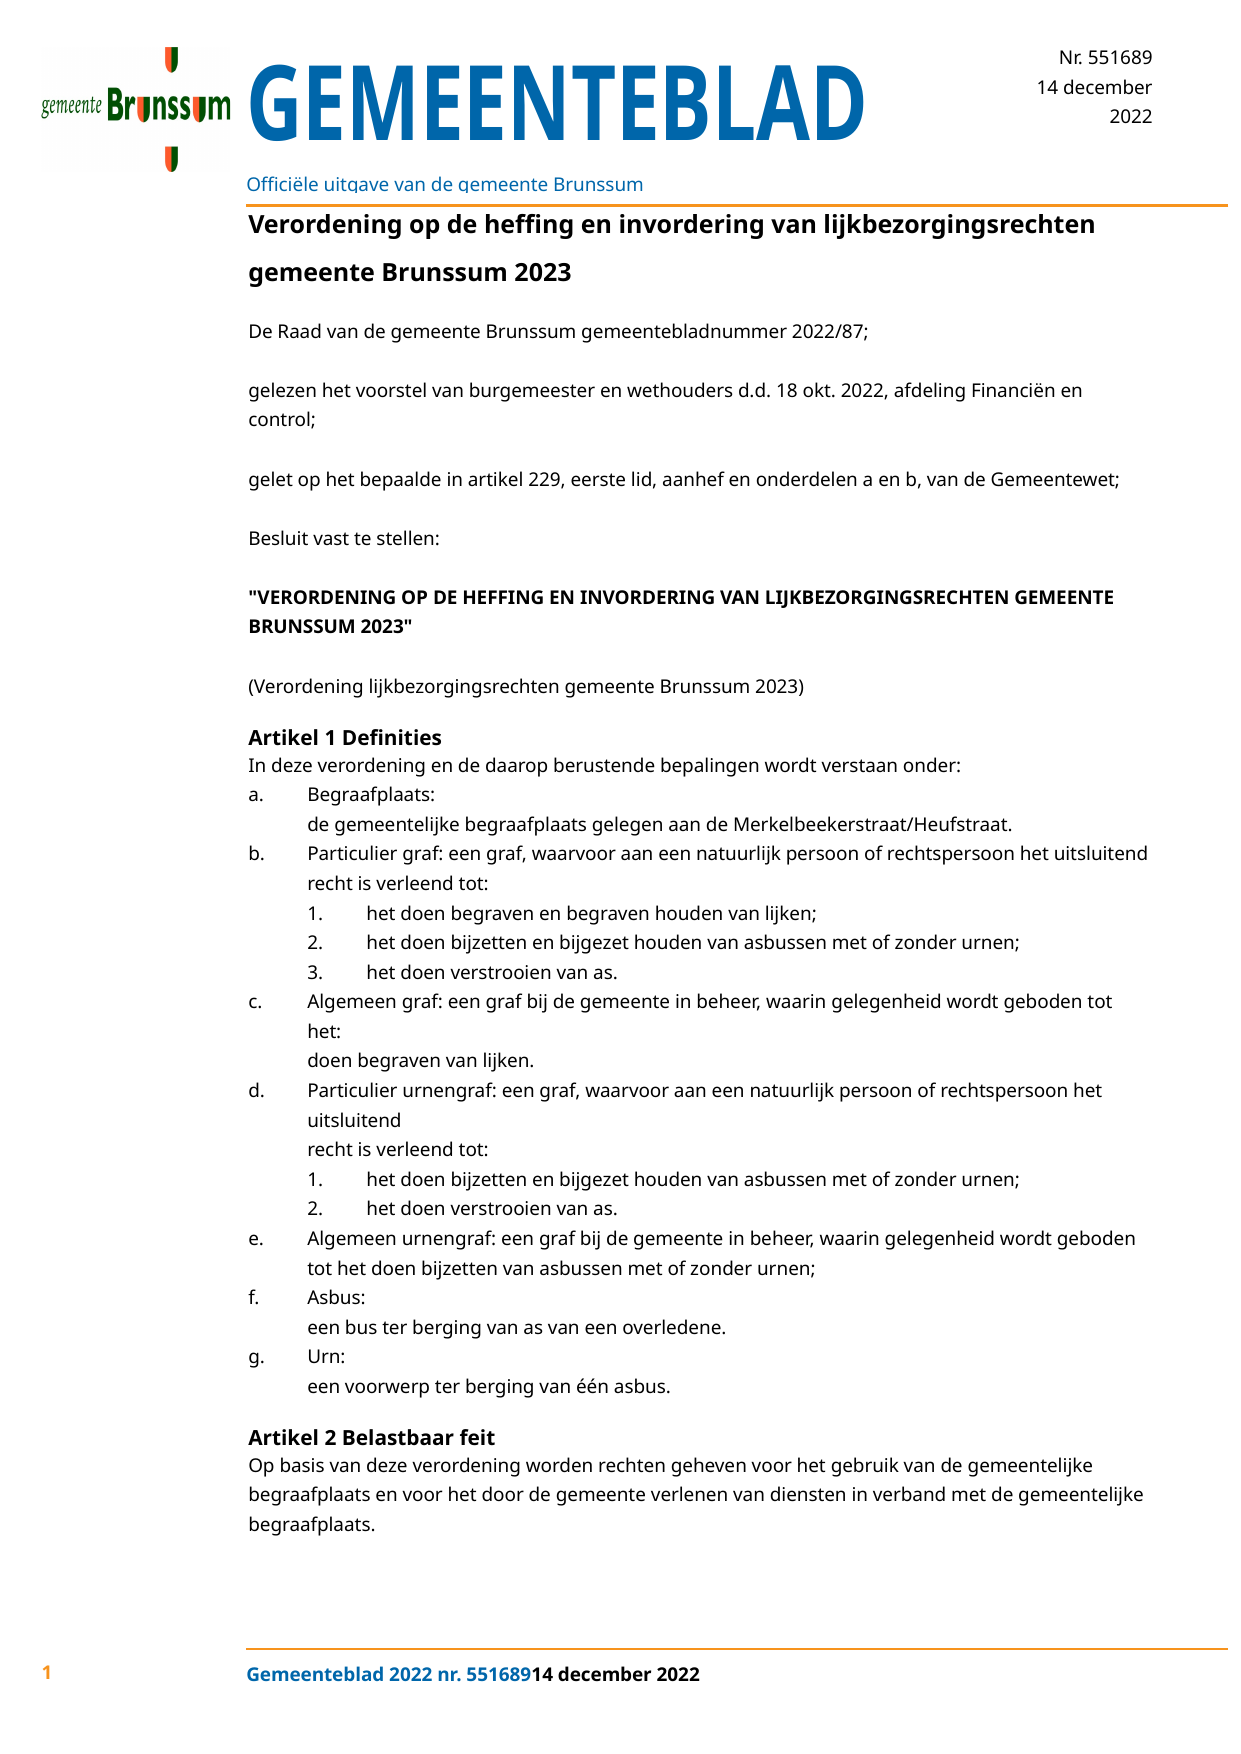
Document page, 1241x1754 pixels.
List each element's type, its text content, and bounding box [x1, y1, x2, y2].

list het doen begraven en begraven houden van lijken; [307, 900, 1152, 925]
list het doen verstrooien van as. [307, 1196, 1152, 1221]
list het doen bijzetten en bijgezet houden van asbussen met of zonder urnen; [307, 929, 1152, 955]
text gelet op het bepaalde in artikel 229, eerste lid, aanhef en onderdelen a en b, van de Gemeentewet; [248, 466, 1152, 492]
list doen begraven van lijken. [248, 1048, 1152, 1073]
text Artikel 1 Definities [248, 723, 1152, 752]
list Algemeen graf: een graf bij de gemeente in beheer, waarin gelegenheid wordt geboden tot het: [248, 988, 1152, 1044]
list Urn: [248, 1343, 1152, 1369]
list het doen verstrooien van as. [307, 959, 1152, 984]
list Particulier graf: een graf, waarvoor aan een natuurlijk persoon of rechtspersoon het uitsluitend recht is verleend tot: [248, 841, 1152, 896]
list recht is verleend tot: [248, 1136, 1152, 1162]
list het doen bijzetten en bijgezet houden van asbussen met of zonder urnen; [307, 1166, 1152, 1192]
list een voorwerp ter berging van één asbus. [248, 1373, 1152, 1399]
text De Raad van de gemeente Brunssum gemeentebladnummer 2022/87; [248, 318, 1152, 344]
list Algemeen urnengraf: een graf bij de gemeente in beheer, waarin gelegenheid wordt geboden tot het doen bijzetten van asbussen met of zonder urnen; [248, 1225, 1152, 1280]
picture [41, 47, 231, 172]
list een bus ter berging van as van een overledene. [248, 1314, 1152, 1339]
text In deze verordening en de daarop berustende bepalingen wordt verstaan onder: [248, 752, 1152, 777]
list Asbus: [248, 1284, 1152, 1310]
text Besluit vast te stellen: [248, 525, 1152, 551]
text Verordening op de heffing en invordering van lijkbezorgingsrechten gemeente Brunssum 2023 [248, 207, 1152, 288]
text Artikel 2 Belastbaar feit [248, 1423, 1152, 1452]
text "VERORDENING OP DE HEFFING EN INVORDERING VAN LIJKBEZORGINGSRECHTEN GEMEENTE BRUNSSUM 2023" [248, 584, 1152, 639]
list de gemeentelijke begraafplaats gelegen aan de Merkelbeekerstraat/Heufstraat. [248, 811, 1152, 837]
text gelezen het voorstel van burgemeester en wethouders d.d. 18 okt. 2022, afdeling Financiën en control; [248, 377, 1152, 432]
text Op basis van deze verordening worden rechten geheven voor het gebruik van de gemeentelijke begraafplaats en voor het door de gemeente verlenen van diensten in verband met de gemeentelijke begraafplaats. [248, 1452, 1152, 1537]
text (Verordening lijkbezorgingsrechten gemeente Brunssum 2023) [248, 673, 1152, 699]
list Begraafplaats: [248, 781, 1152, 807]
list Particulier urnengraf: een graf, waarvoor aan een natuurlijk persoon of rechtspersoon het uitsluitend [248, 1077, 1152, 1132]
